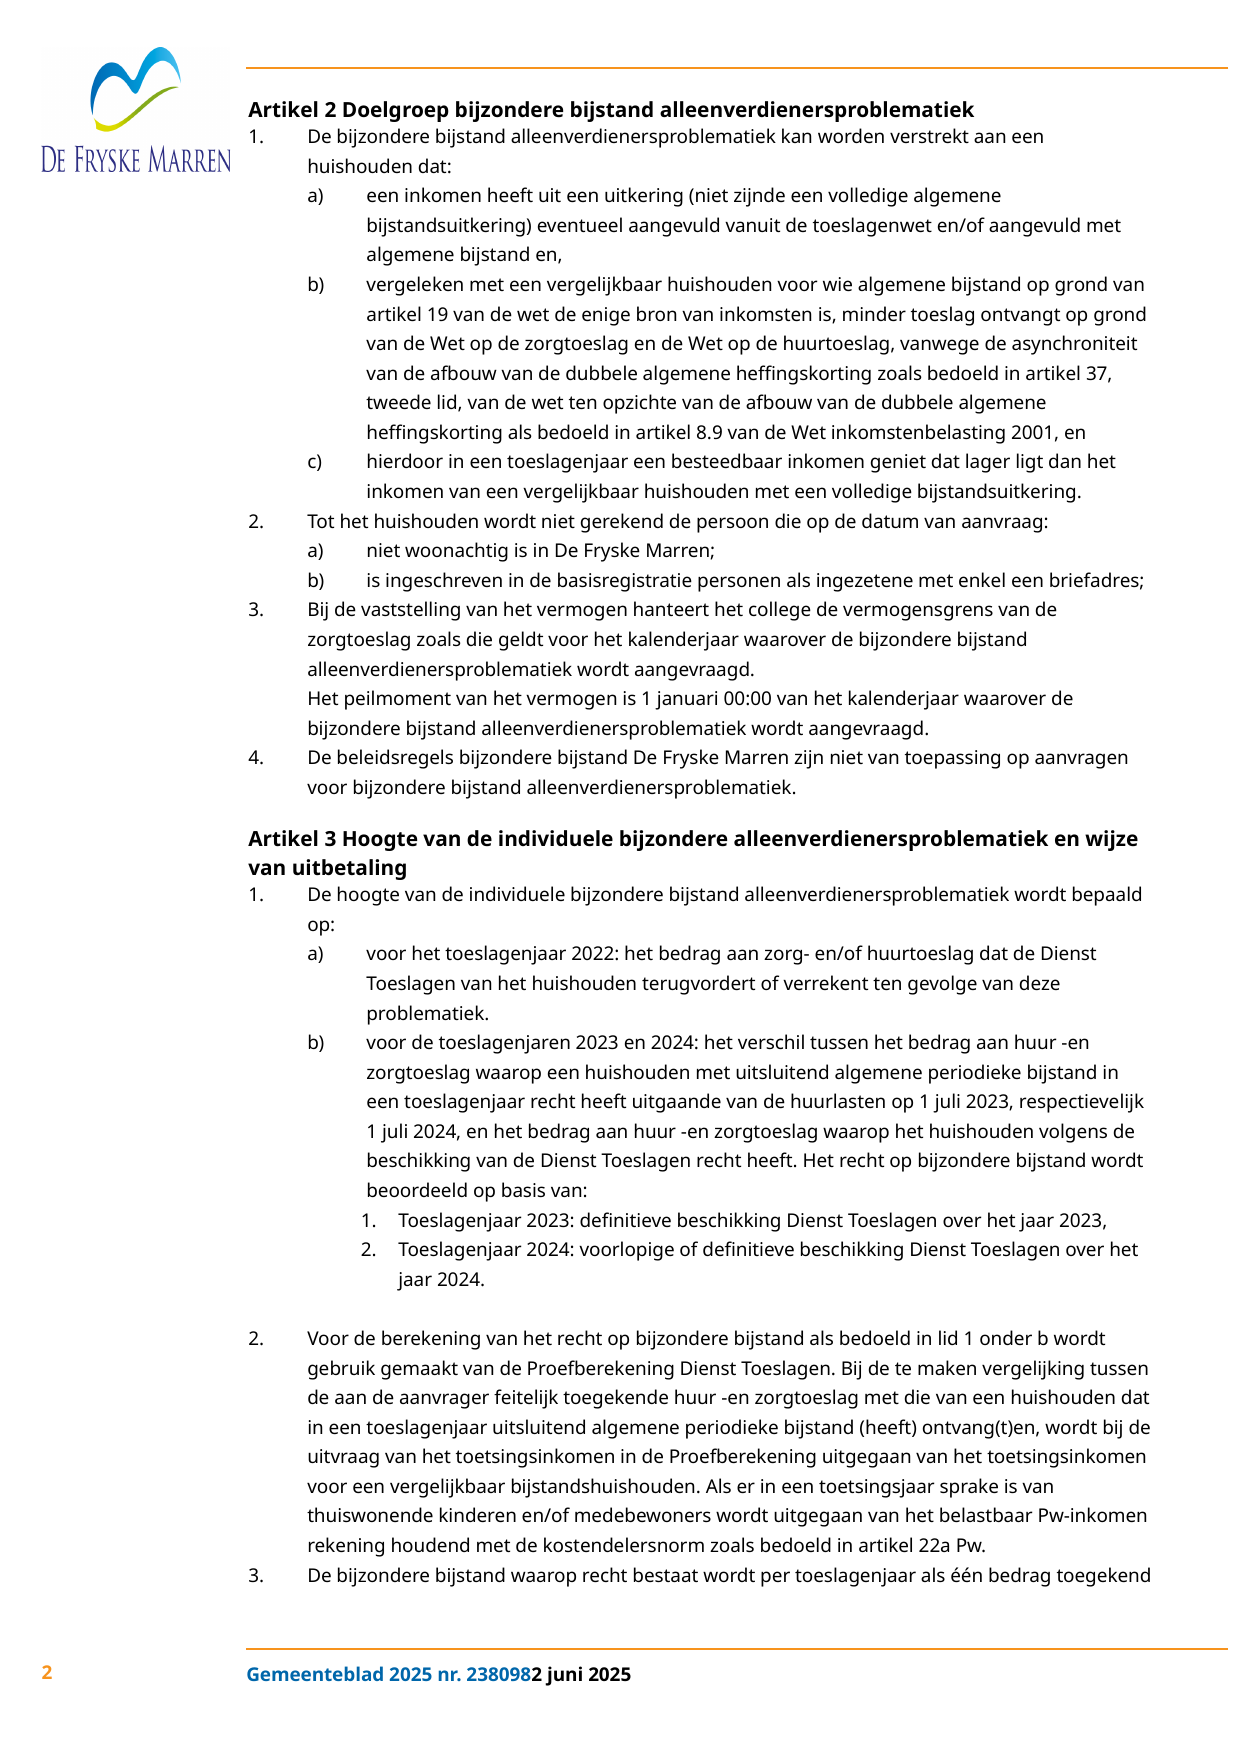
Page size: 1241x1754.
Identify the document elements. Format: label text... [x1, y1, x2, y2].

list Tot het huishouden wordt niet gerekend de persoon die op de datum van aanvraag: [248, 508, 1152, 533]
list De hoogte van de individuele bijzondere bijstand alleenverdienersproblematiek wordt bepaald op: [248, 881, 1152, 937]
list Het peilmoment van het vermogen is 1 januari 00:00 van het kalenderjaar waarover de bijzondere bijstand alleenverdienersproblematiek wordt aangevraagd. [248, 685, 1152, 741]
list De bijzondere bijstand waarop recht bestaat wordt per toeslagenjaar als één bedrag toegekend [248, 1562, 1152, 1587]
list voor de toeslagenjaren 2023 en 2024: het verschil tussen het bedrag aan huur -en zorgtoeslag waarop een huishouden met uitsluitend algemene periodieke bijstand in een toeslagenjaar recht heeft uitgaande van de huurlasten op 1 juli 2023, respectievelijk 1 juli 2024, en het bedrag aan huur -en zorgtoeslag waarop het huishouden volgens de beschikking van de Dienst Toeslagen recht heeft. Het recht op bijzondere bijstand wordt beoordeeld op basis van: [307, 1029, 1152, 1203]
list Bij de vaststelling van het vermogen hanteert het college de vermogensgrens van de zorgtoeslag zoals die geldt voor het kalenderjaar waarover de bijzondere bijstand alleenverdienersproblematiek wordt aangevraagd. [248, 597, 1152, 681]
list De bijzondere bijstand alleenverdienersproblematiek kan worden verstrekt aan een huishouden dat: [248, 123, 1152, 178]
list is ingeschreven in de basisregistratie personen als ingezetene met enkel een briefadres; [307, 567, 1152, 593]
list voor het toeslagenjaar 2022: het bedrag aan zorg- en/of huurtoeslag dat de Dienst Toeslagen van het huishouden terugvordert of verrekent ten gevolge van deze problematiek. [307, 941, 1152, 1025]
list niet woonachtig is in De Fryske Marren; [307, 537, 1152, 563]
list Voor de berekening van het recht op bijzondere bijstand als bedoeld in lid 1 onder b wordt gebruik gemaakt van de Proefberekening Dienst Toeslagen. Bij de te maken vergelijking tussen de aan de aanvrager feitelijk toegekende huur -en zorgtoeslag met die van een huishouden dat in een toeslagenjaar uitsluitend algemene periodieke bijstand (heeft) ontvang(t)en, wordt bij de uitvraag van het toetsingsinkomen in de Proefberekening uitgegaan van het toetsingsinkomen voor een vergelijkbaar bijstandshuishouden. Als er in een toetsingsjaar sprake is van thuiswonende kinderen en/of medebewoners wordt uitgegaan van het belastbaar Pw-inkomen rekening houdend met de kostendelersnorm zoals bedoeld in artikel 22a Pw. [248, 1325, 1152, 1558]
picture [41, 47, 231, 172]
text Artikel 2 Doelgroep bijzondere bijstand alleenverdienersproblematiek [248, 95, 1152, 123]
list een inkomen heeft uit een uitkering (niet zijnde een volledige algemene bijstandsuitkering) eventueel aangevuld vanuit de toeslagenwet en/of aangevuld met algemene bijstand en, [307, 182, 1152, 267]
list Toeslagenjaar 2023: definitieve beschikking Dienst Toeslagen over het jaar 2023, [361, 1207, 1152, 1232]
list vergeleken met een vergelijkbaar huishouden voor wie algemene bijstand op grond van artikel 19 van de wet de enige bron van inkomsten is, minder toeslag ontvangt op grond van de Wet op de zorgtoeslag en de Wet op de huurtoeslag, vanwege de asynchroniteit van de afbouw van de dubbele algemene heffingskorting zoals bedoeld in artikel 37, tweede lid, van de wet ten opzichte van de afbouw van de dubbele algemene heffingskorting als bedoeld in artikel 8.9 van de Wet inkomstenbelasting 2001, en [307, 271, 1152, 445]
list hierdoor in een toeslagenjaar een besteedbaar inkomen geniet dat lager ligt dan het inkomen van een vergelijkbaar huishouden met een volledige bijstandsuitkering. [307, 449, 1152, 504]
list De beleidsregels bijzondere bijstand De Fryske Marren zijn niet van toepassing op aanvragen voor bijzondere bijstand alleenverdienersproblematiek. [248, 744, 1152, 800]
text Artikel 3 Hoogte van de individuele bijzondere alleenverdienersproblematiek en wijze van uitbetaling [248, 824, 1152, 881]
list Toeslagenjaar 2024: voorlopige of definitieve beschikking Dienst Toeslagen over het jaar 2024. [361, 1236, 1152, 1292]
